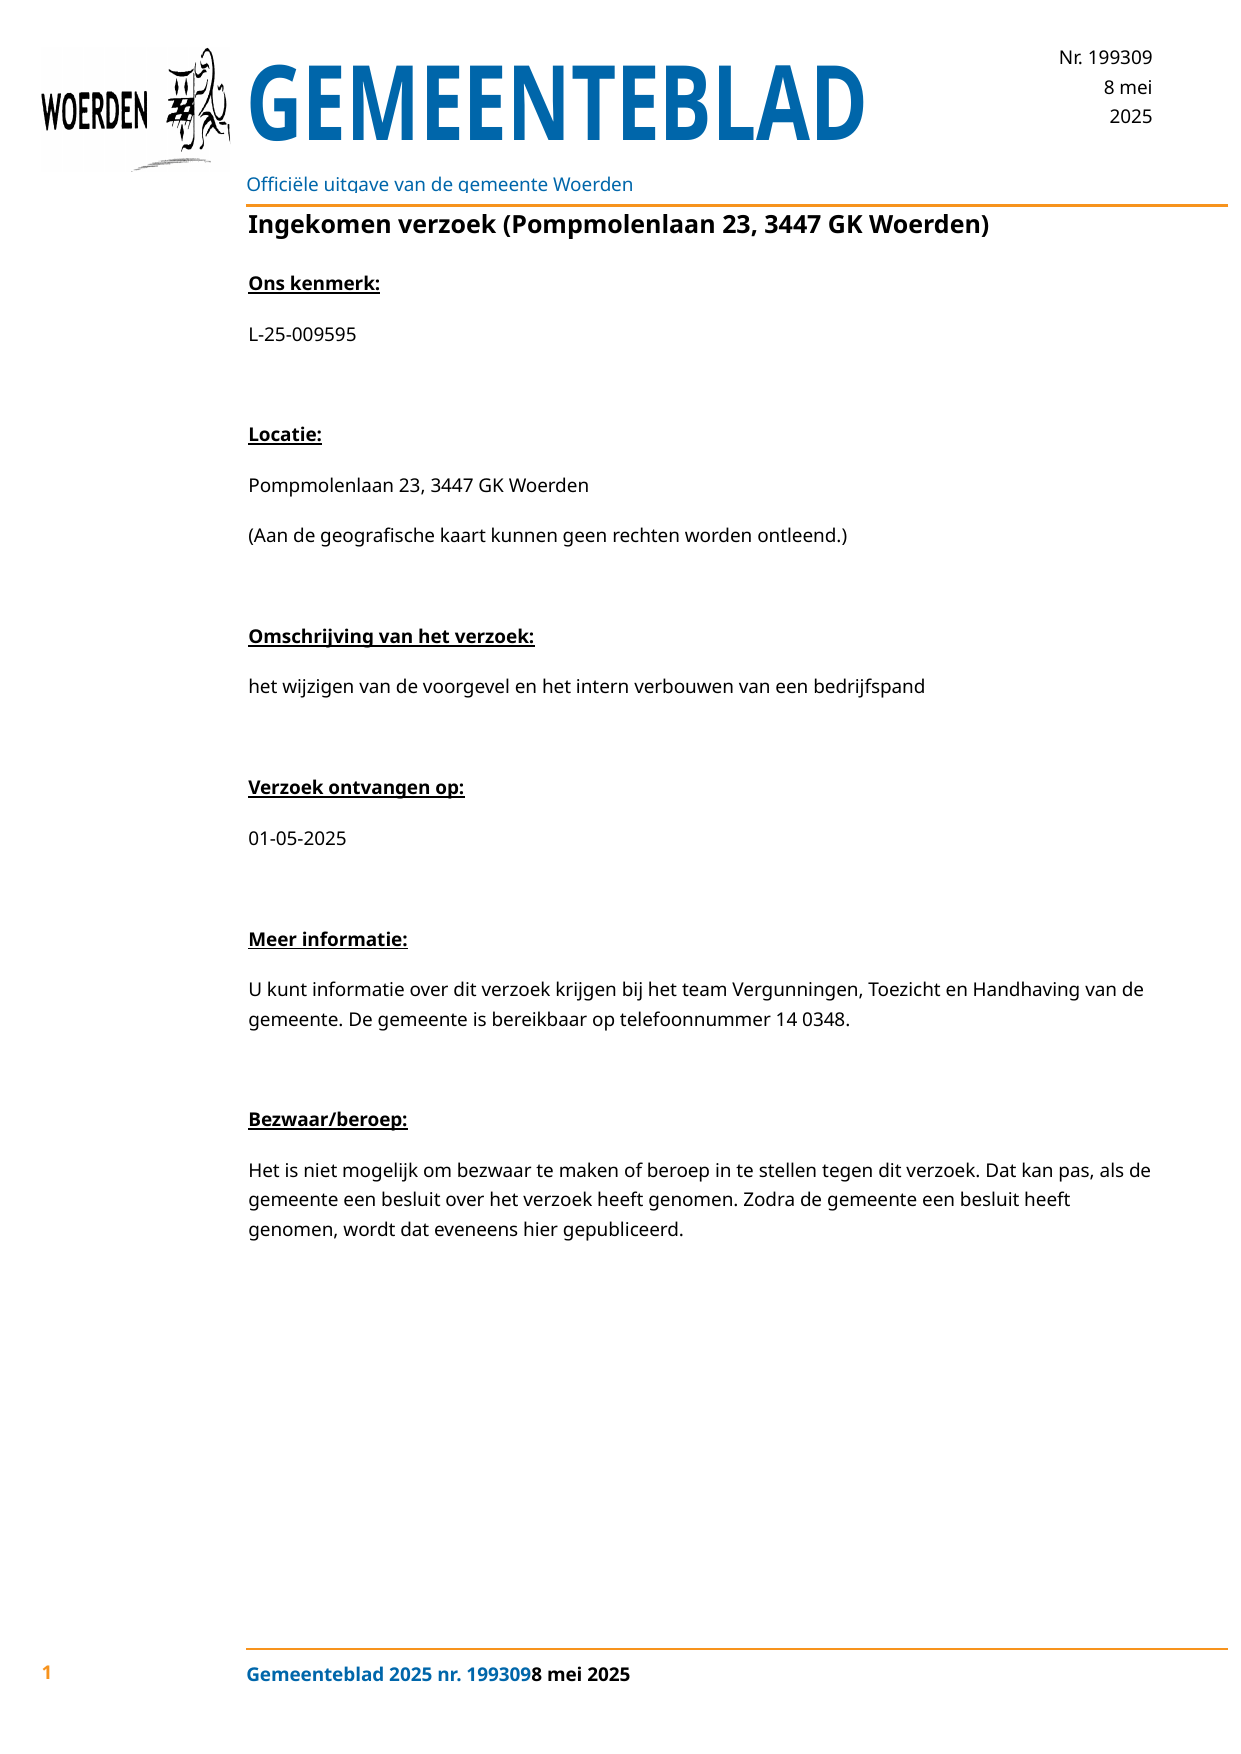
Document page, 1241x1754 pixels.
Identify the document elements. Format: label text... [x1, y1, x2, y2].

text Bezwaar/beroep: [248, 1107, 1152, 1132]
text (Aan de geografische kaart kunnen geen rechten worden ontleend.) [248, 522, 1152, 548]
text Ons kenmerk: [248, 270, 1152, 296]
text Ingekomen verzoek (Pompmolenlaan 23, 3447 GK Woerden) [248, 207, 1152, 241]
text 01-05-2025 [248, 825, 1152, 851]
text U kunt informatie over dit verzoek krijgen bij het team Vergunningen, Toezicht en Handhaving van de gemeente. De gemeente is bereikbaar op telefoonnummer 14 0348. [248, 976, 1152, 1031]
text Omschrijving van het verzoek: [248, 623, 1152, 649]
picture [41, 47, 231, 172]
text Meer informatie: [248, 926, 1152, 951]
text Verzoek ontvangen op: [248, 774, 1152, 800]
text Het is niet mogelijk om bezwaar te maken of beroep in te stellen tegen dit verzoek. Dat kan pas, als de gemeente een besluit over het verzoek heeft genomen. Zodra de gemeente een besluit heeft genomen, wordt dat eveneens hier gepubliceerd. [248, 1157, 1152, 1242]
text L-25-009595 [248, 321, 1152, 346]
text Locatie: [248, 422, 1152, 447]
text Pompmolenlaan 23, 3447 GK Woerden [248, 472, 1152, 498]
text het wijzigen van de voorgevel en het intern verbouwen van een bedrijfspand [248, 674, 1152, 699]
